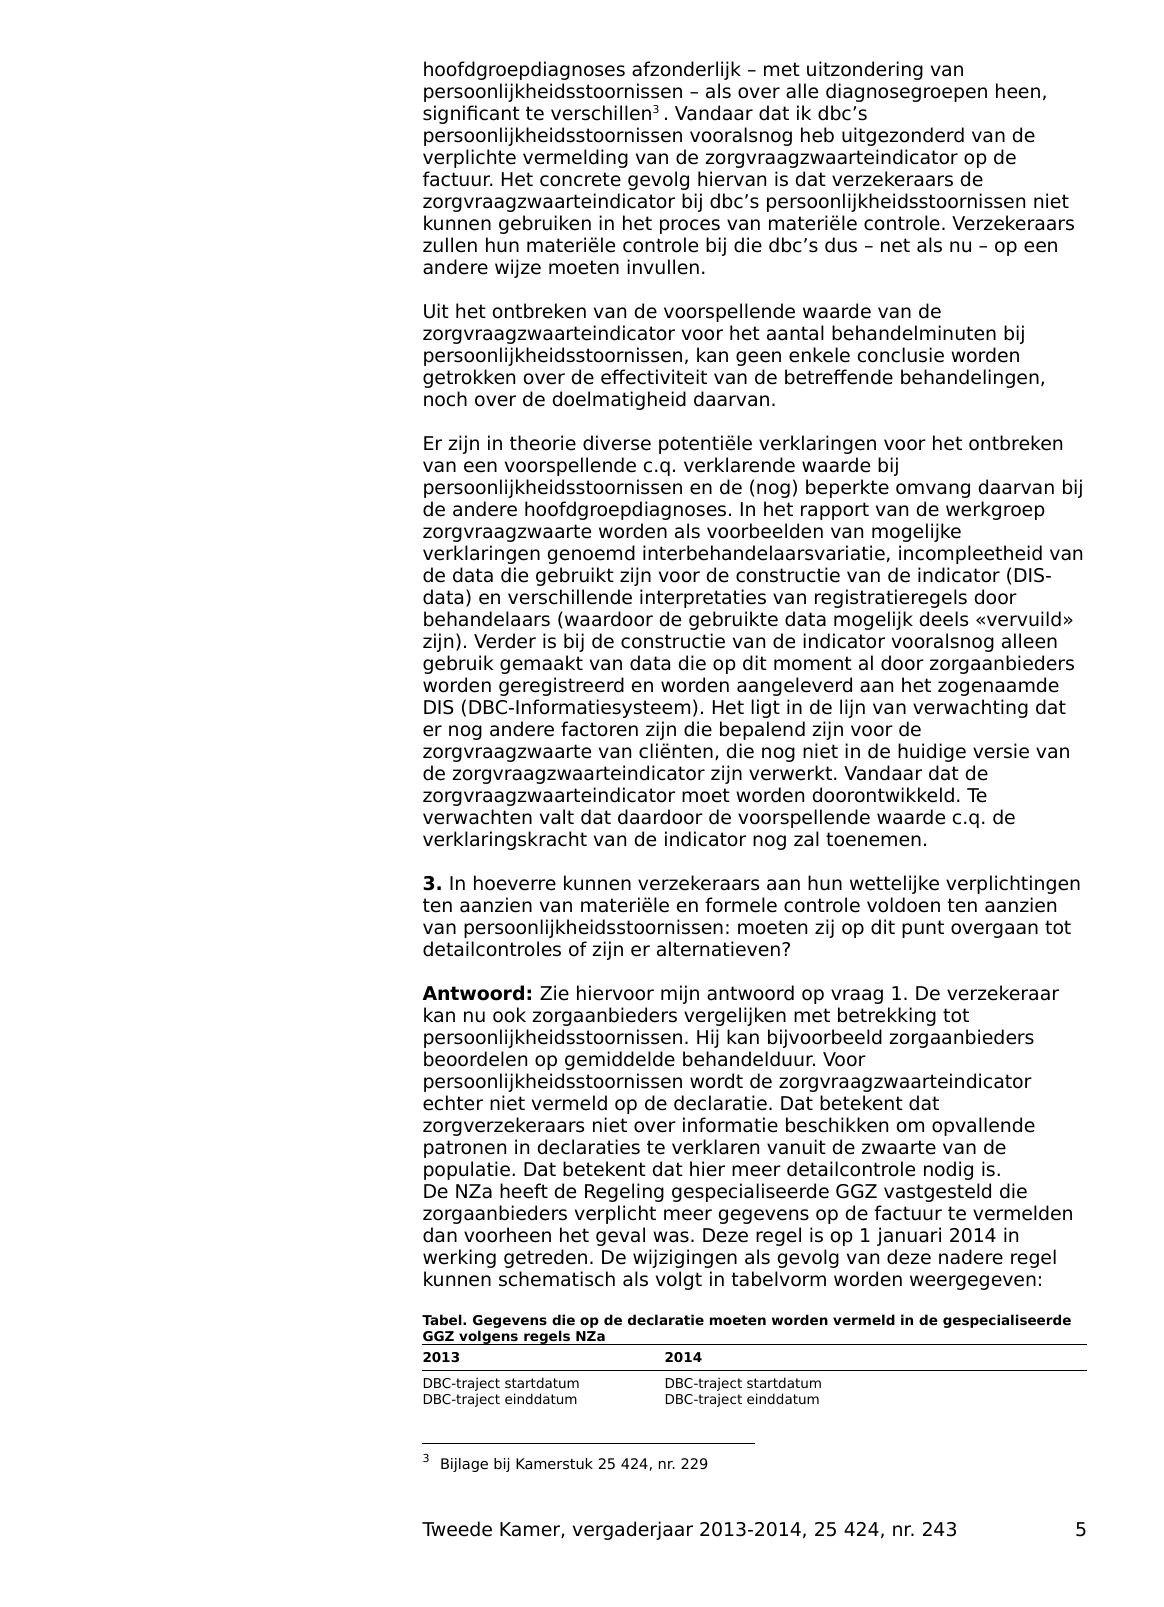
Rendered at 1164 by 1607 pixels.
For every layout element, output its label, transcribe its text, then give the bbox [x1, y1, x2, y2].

text hoofdgroepdiagnoses afzonderlijk – met uitzondering van persoonlijkheidsstoornissen – als over alle diagnosegroepen heen, significant te verschillen. Vandaar dat ik dbc’s persoonlijkheidsstoornissen vooralsnog heb uitgezonderd van de verplichte vermelding van de zorgvraagzwaarteindicator op de factuur. Het concrete gevolg hiervan is dat verzekeraars de zorgvraagzwaarteindicator bij dbc’s persoonlijkheidsstoornissen niet kunnen gebruiken in het proces van materiële controle. Verzekeraars zullen hun materiële controle bij die dbc’s dus – net als nu – op een andere wijze moeten invullen. [422, 59, 1087, 279]
text Antwoord: Zie hiervoor mijn antwoord op vraag 1. De verzekeraar kan nu ook zorgaanbieders vergelijken met betrekking tot persoonlijkheidsstoornissen. Hij kan bijvoorbeeld zorgaanbieders beoordelen op gemiddelde behandelduur. Voor persoonlijkheidsstoornissen wordt de zorgvraagzwaarteindicator echter niet vermeld op de declaratie. Dat betekent dat zorgverzekeraars niet over informatie beschikken om opvallende patronen in declaraties te verklaren vanuit de zwaarte van de populatie. Dat betekent dat hier meer detailcontrole nodig is. [422, 983, 1087, 1181]
table_cell 2014 [659, 1345, 1087, 1370]
text 3. In hoeverre kunnen verzekeraars aan hun wettelijke verplichtingen ten aanzien van materiële en formele controle voldoen ten aanzien van persoonlijkheidsstoornissen: moeten zij op dit punt overgaan tot detailcontroles of zijn er alternatieven? [422, 873, 1087, 961]
table_header Tabel. Gegevens die op de declaratie moeten worden vermeld in de gespecialiseerde GGZ volgens regels NZa [422, 1313, 1087, 1344]
table_cell DBC-traject einddatum [659, 1392, 1087, 1407]
text De NZa heeft de Regeling gespecialiseerde GGZ vastgesteld die zorgaanbieders verplicht meer gegevens op de factuur te vermelden dan voorheen het geval was. Deze regel is op 1 januari 2014 in werking getreden. De wijzigingen als gevolg van deze nadere regel kunnen schematisch als volgt in tabelvorm worden weergegeven: [422, 1181, 1087, 1291]
text Er zijn in theorie diverse potentiële verklaringen voor het ontbreken van een voorspellende c.q. verklarende waarde bij persoonlijkheidsstoornissen en de (nog) beperkte omvang daarvan bij de andere hoofdgroepdiagnoses. In het rapport van de werkgroep zorgvraagzwaarte worden als voorbeelden van mogelijke verklaringen genoemd interbehandelaarsvariatie, incompleetheid van de data die gebruikt zijn voor de constructie van de indicator (DIS-data) en verschillende interpretaties van registratieregels door behandelaars (waardoor de gebruikte data mogelijk deels «vervuild» zijn). Verder is bij de constructie van de indicator vooralsnog alleen gebruik gemaakt van data die op dit moment al door zorgaanbieders worden geregistreerd en worden aangeleverd aan het zogenaamde DIS (DBC-Informatiesysteem). Het ligt in de lijn van verwachting dat er nog andere factoren zijn die bepalend zijn voor de zorgvraagzwaarte van cliënten, die nog niet in de huidige versie van de zorgvraagzwaarteindicator zijn verwerkt. Vandaar dat de zorgvraagzwaarteindicator moet worden doorontwikkeld. Te verwachten valt dat daardoor de voorspellende waarde c.q. de verklaringskracht van de indicator nog zal toenemen. [422, 433, 1087, 851]
table_cell DBC-traject startdatum [422, 1371, 658, 1392]
table_cell 2013 [422, 1345, 658, 1370]
text Bijlage bij Kamerstuk 25 424, nr. 229 [422, 1452, 1087, 1474]
table_cell DBC-traject startdatum [659, 1371, 1087, 1392]
table_cell DBC-traject einddatum [422, 1392, 658, 1407]
text Uit het ontbreken van de voorspellende waarde van de zorgvraagzwaarteindicator voor het aantal behandelminuten bij persoonlijkheidsstoornissen, kan geen enkele conclusie worden getrokken over de effectiviteit van de betreffende behandelingen, noch over de doelmatigheid daarvan. [422, 301, 1087, 411]
